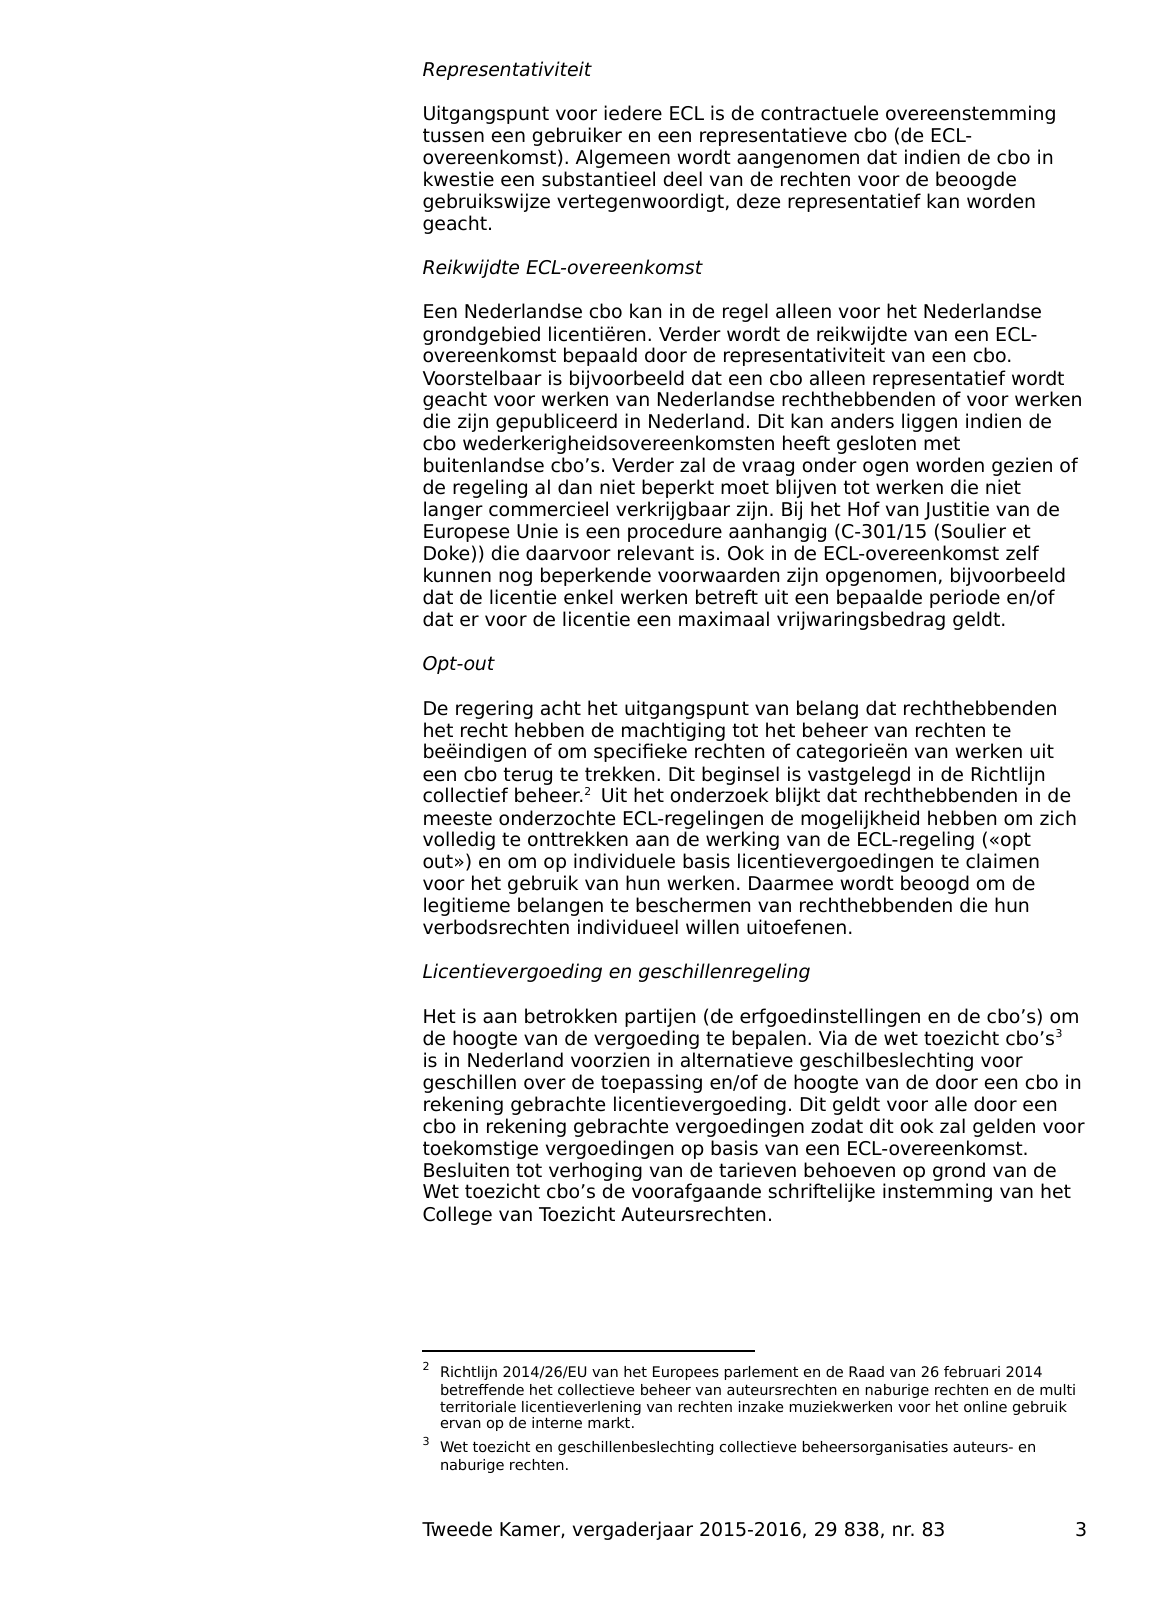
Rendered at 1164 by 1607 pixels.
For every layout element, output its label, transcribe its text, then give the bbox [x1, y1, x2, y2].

text Richtlijn 2014/26/EU van het Europees parlement en de Raad van 26 februari 2014 betreffende het collectieve beheer van auteursrechten en naburige rechten en de multi territoriale licentieverlening van rechten inzake muziekwerken voor het online gebruik ervan op de interne markt. [422, 1360, 1087, 1432]
subtitle Opt-out [422, 653, 1087, 675]
text Het is aan betrokken partijen (de erfgoedinstellingen en de cbo’s) om de hoogte van de vergoeding te bepalen. Via de wet toezicht cbo’s is in Nederland voorzien in alternatieve geschilbeslechting voor geschillen over de toepassing en/of de hoogte van de door een cbo in rekening gebrachte licentievergoeding. Dit geldt voor alle door een cbo in rekening gebrachte vergoedingen zodat dit ook zal gelden voor toekomstige vergoedingen op basis van een ECL-overeenkomst. Besluiten tot verhoging van de tarieven behoeven op grond van de Wet toezicht cbo’s de voorafgaande schriftelijke instemming van het College van Toezicht Auteursrechten. [422, 1006, 1087, 1225]
text De regering acht het uitgangspunt van belang dat rechthebbenden het recht hebben de machtiging tot het beheer van rechten te beëindigen of om specifieke rechten of categorieën van werken uit een cbo terug te trekken. Dit beginsel is vastgelegd in de Richtlijn collectief beheer. Uit het onderzoek blijkt dat rechthebbenden in de meeste onderzochte ECL-regelingen de mogelijkheid hebben om zich volledig te onttrekken aan de werking van de ECL-regeling («opt out») en om op individuele basis licentievergoedingen te claimen voor het gebruik van hun werken. Daarmee wordt beoogd om de legitieme belangen te beschermen van rechthebbenden die hun verbodsrechten individueel willen uitoefenen. [422, 697, 1087, 939]
text Wet toezicht en geschillenbeslechting collectieve beheersorganisaties auteurs- en naburige rechten. [422, 1435, 1087, 1474]
subtitle Licentievergoeding en geschillenregeling [422, 961, 1087, 983]
text Uitgangspunt voor iedere ECL is de contractuele overeenstemming tussen een gebruiker en een representatieve cbo (de ECL-overeenkomst). Algemeen wordt aangenomen dat indien de cbo in kwestie een substantieel deel van de rechten voor de beoogde gebruikswijze vertegenwoordigt, deze representatief kan worden geacht. [422, 103, 1087, 235]
text Een Nederlandse cbo kan in de regel alleen voor het Nederlandse grondgebied licentiëren. Verder wordt de reikwijdte van een ECL-overeenkomst bepaald door de representativiteit van een cbo. Voorstelbaar is bijvoorbeeld dat een cbo alleen representatief wordt geacht voor werken van Nederlandse rechthebbenden of voor werken die zijn gepubliceerd in Nederland. Dit kan anders liggen indien de cbo wederkerigheidsovereenkomsten heeft gesloten met buitenlandse cbo’s. Verder zal de vraag onder ogen worden gezien of de regeling al dan niet beperkt moet blijven tot werken die niet langer commercieel verkrijgbaar zijn. Bij het Hof van Justitie van de Europese Unie is een procedure aanhangig (C-301/15 (Soulier et Doke)) die daarvoor relevant is. Ook in de ECL-overeenkomst zelf kunnen nog beperkende voorwaarden zijn opgenomen, bijvoorbeeld dat de licentie enkel werken betreft uit een bepaalde periode en/of dat er voor de licentie een maximaal vrijwaringsbedrag geldt. [422, 301, 1087, 631]
subtitle Reikwijdte ECL-overeenkomst [422, 257, 1087, 279]
subtitle Representativiteit [422, 59, 1087, 81]
